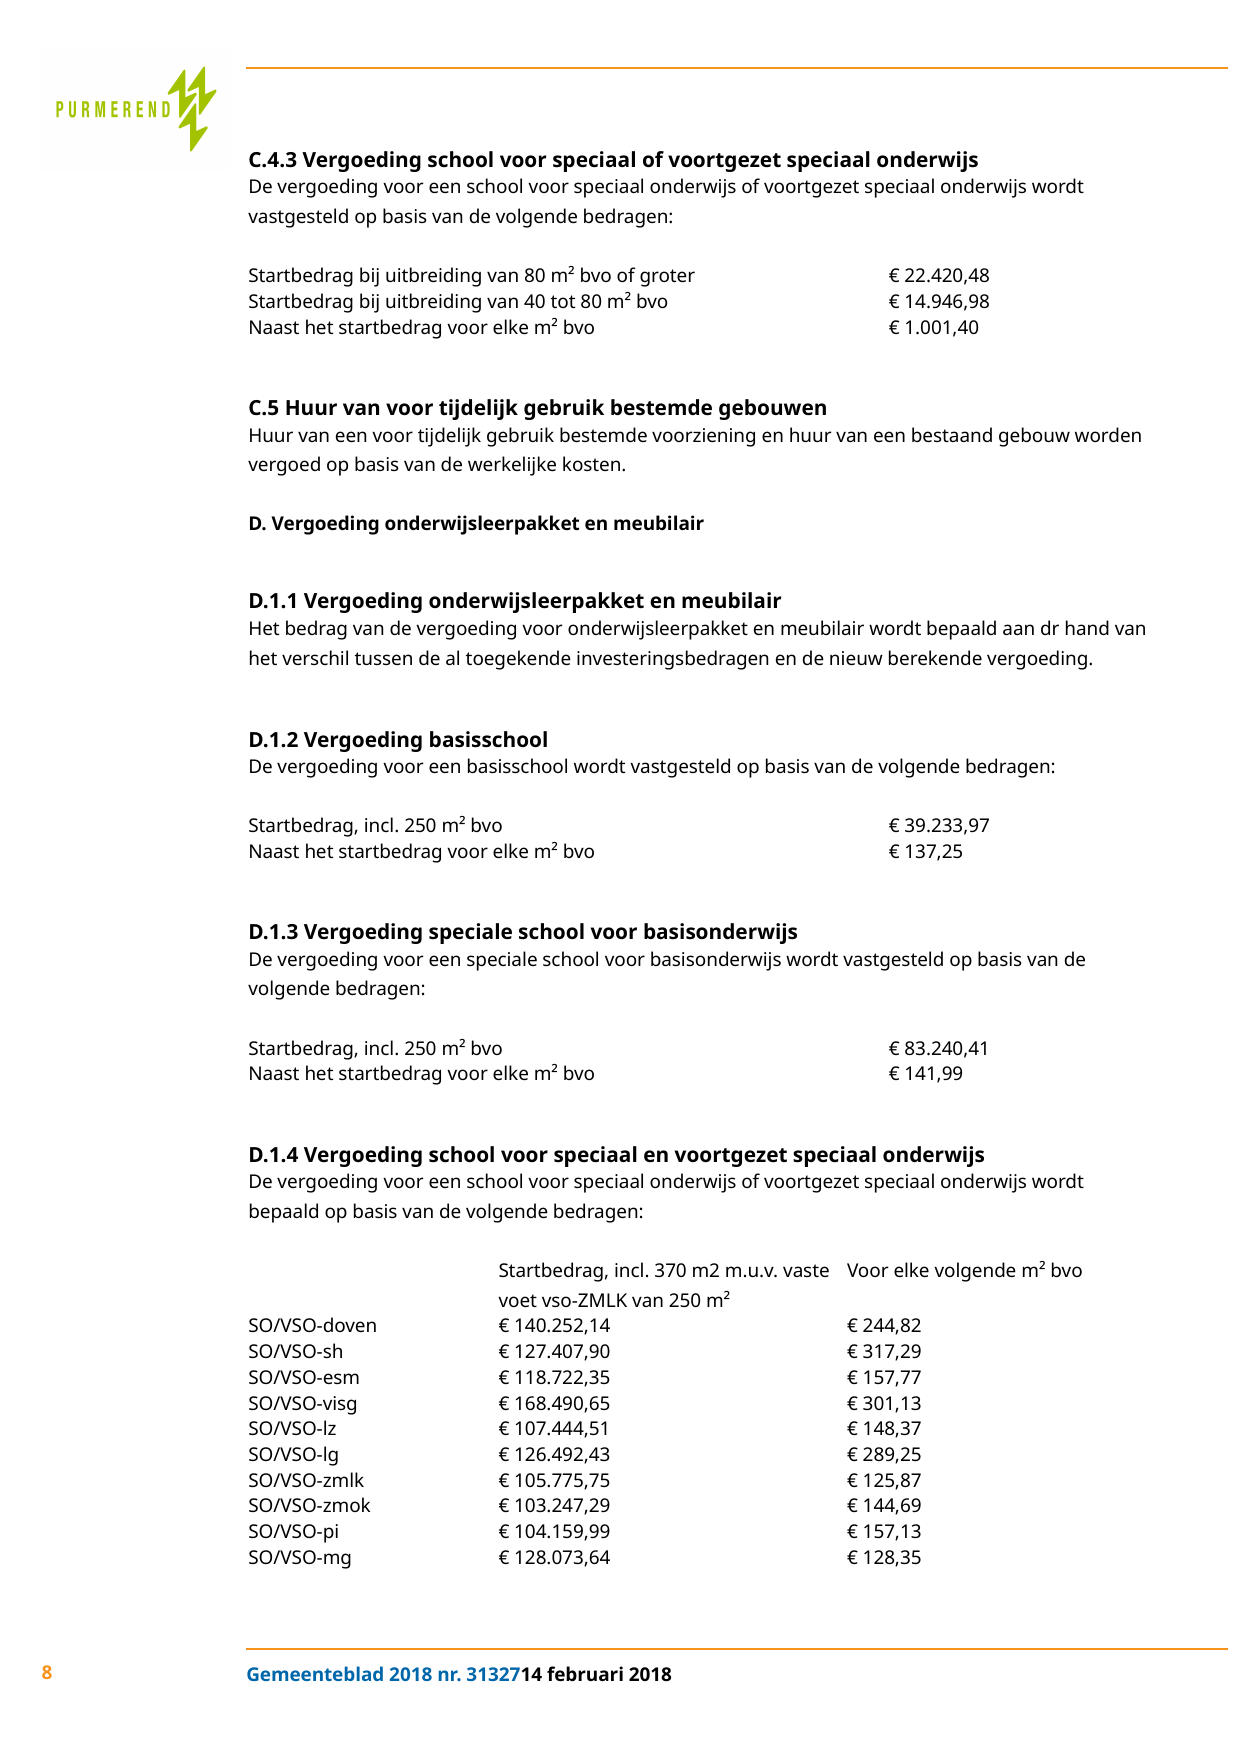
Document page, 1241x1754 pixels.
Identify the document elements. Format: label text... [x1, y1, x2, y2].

table_cell € 157,13 [847, 1518, 1152, 1544]
table_header € 22.420,48 [889, 263, 1152, 288]
table_cell € 289,25 [847, 1441, 1152, 1467]
text Huur van een voor tijdelijk gebruik bestemde voorziening en huur van een bestaand gebouw worden vergoed op basis van de werkelijke kosten. [248, 422, 1152, 477]
table_cell € 141,99 [889, 1061, 1152, 1086]
table_cell € 105.775,75 [498, 1467, 847, 1493]
table_cell SO/VSO-lg [248, 1441, 498, 1467]
text D. Vergoeding onderwijsleerpakket en meubilair [248, 511, 1152, 536]
table_cell € 301,13 [847, 1390, 1152, 1415]
text Het bedrag van de vergoeding voor onderwijsleerpakket en meubilair wordt bepaald aan dr hand van het verschil tussen de al toegekende investeringsbedragen en de nieuw berekende vergoeding. [248, 615, 1152, 670]
text C.5 Huur van voor tijdelijk gebruik bestemde gebouwen [248, 393, 1152, 422]
table_cell SO/VSO-visg [248, 1390, 498, 1415]
table_cell € 140.252,14 [498, 1313, 847, 1338]
table_header Startbedrag, incl. 370 m2 m.u.v. vaste voet vso-ZMLK van 250 m² [498, 1257, 847, 1312]
table_cell € 118.722,35 [498, 1364, 847, 1390]
table_cell € 157,77 [847, 1364, 1152, 1390]
table_header € 83.240,41 [889, 1035, 1152, 1061]
table_cell € 125,87 [847, 1467, 1152, 1493]
table_cell € 148,37 [847, 1415, 1152, 1441]
table_cell € 128.073,64 [498, 1544, 847, 1570]
table_cell € 14.946,98 [889, 288, 1152, 314]
text De vergoeding voor een speciale school voor basisonderwijs wordt vastgesteld op basis van de volgende bedragen: [248, 946, 1152, 1001]
table_cell SO/VSO-zmok [248, 1493, 498, 1518]
table_cell € 137,25 [889, 838, 1152, 864]
table_cell € 244,82 [847, 1313, 1152, 1338]
table_cell SO/VSO-esm [248, 1364, 498, 1390]
table_header € 39.233,97 [889, 813, 1152, 838]
text D.1.2 Vergoeding basisschool [248, 725, 1152, 753]
table_cell € 104.159,99 [498, 1518, 847, 1544]
table_cell € 126.492,43 [498, 1441, 847, 1467]
text De vergoeding voor een basisschool wordt vastgesteld op basis van de volgende bedragen: [248, 753, 1152, 779]
table_header Startbedrag bij uitbreiding van 80 m² bvo of groter [248, 263, 888, 288]
text D.1.3 Vergoeding speciale school voor basisonderwijs [248, 917, 1152, 946]
table_cell SO/VSO-mg [248, 1544, 498, 1570]
table_cell € 128,35 [847, 1544, 1152, 1570]
table_header Voor elke volgende m² bvo [847, 1257, 1152, 1312]
table_cell SO/VSO-doven [248, 1313, 498, 1338]
text De vergoeding voor een school voor speciaal onderwijs of voortgezet speciaal onderwijs wordt bepaald op basis van de volgende bedragen: [248, 1168, 1152, 1224]
table_cell € 107.444,51 [498, 1415, 847, 1441]
table_cell SO/VSO-lz [248, 1415, 498, 1441]
table_cell SO/VSO-sh [248, 1338, 498, 1364]
table_cell Startbedrag bij uitbreiding van 40 tot 80 m² bvo [248, 288, 888, 314]
table_cell € 317,29 [847, 1338, 1152, 1364]
table_cell € 144,69 [847, 1493, 1152, 1518]
table_cell € 1.001,40 [889, 314, 1152, 340]
table_cell Naast het startbedrag voor elke m² bvo [248, 1061, 888, 1086]
table_cell € 127.407,90 [498, 1338, 847, 1364]
table_cell Naast het startbedrag voor elke m² bvo [248, 838, 888, 864]
table_header [248, 1257, 498, 1312]
text De vergoeding voor een school voor speciaal onderwijs of voortgezet speciaal onderwijs wordt vastgesteld op basis van de volgende bedragen: [248, 174, 1152, 229]
table_cell SO/VSO-pi [248, 1518, 498, 1544]
table_header Startbedrag, incl. 250 m² bvo [248, 813, 888, 838]
table_cell € 103.247,29 [498, 1493, 847, 1518]
table_cell SO/VSO-zmlk [248, 1467, 498, 1493]
picture [41, 47, 231, 172]
text D.1.1 Vergoeding onderwijsleerpakket en meubilair [248, 587, 1152, 615]
text C.4.3 Vergoeding school voor speciaal of voortgezet speciaal onderwijs [248, 145, 1152, 174]
table_header Startbedrag, incl. 250 m² bvo [248, 1035, 888, 1061]
table_cell € 168.490,65 [498, 1390, 847, 1415]
text D.1.4 Vergoeding school voor speciaal en voortgezet speciaal onderwijs [248, 1140, 1152, 1168]
table_cell Naast het startbedrag voor elke m² bvo [248, 314, 888, 340]
